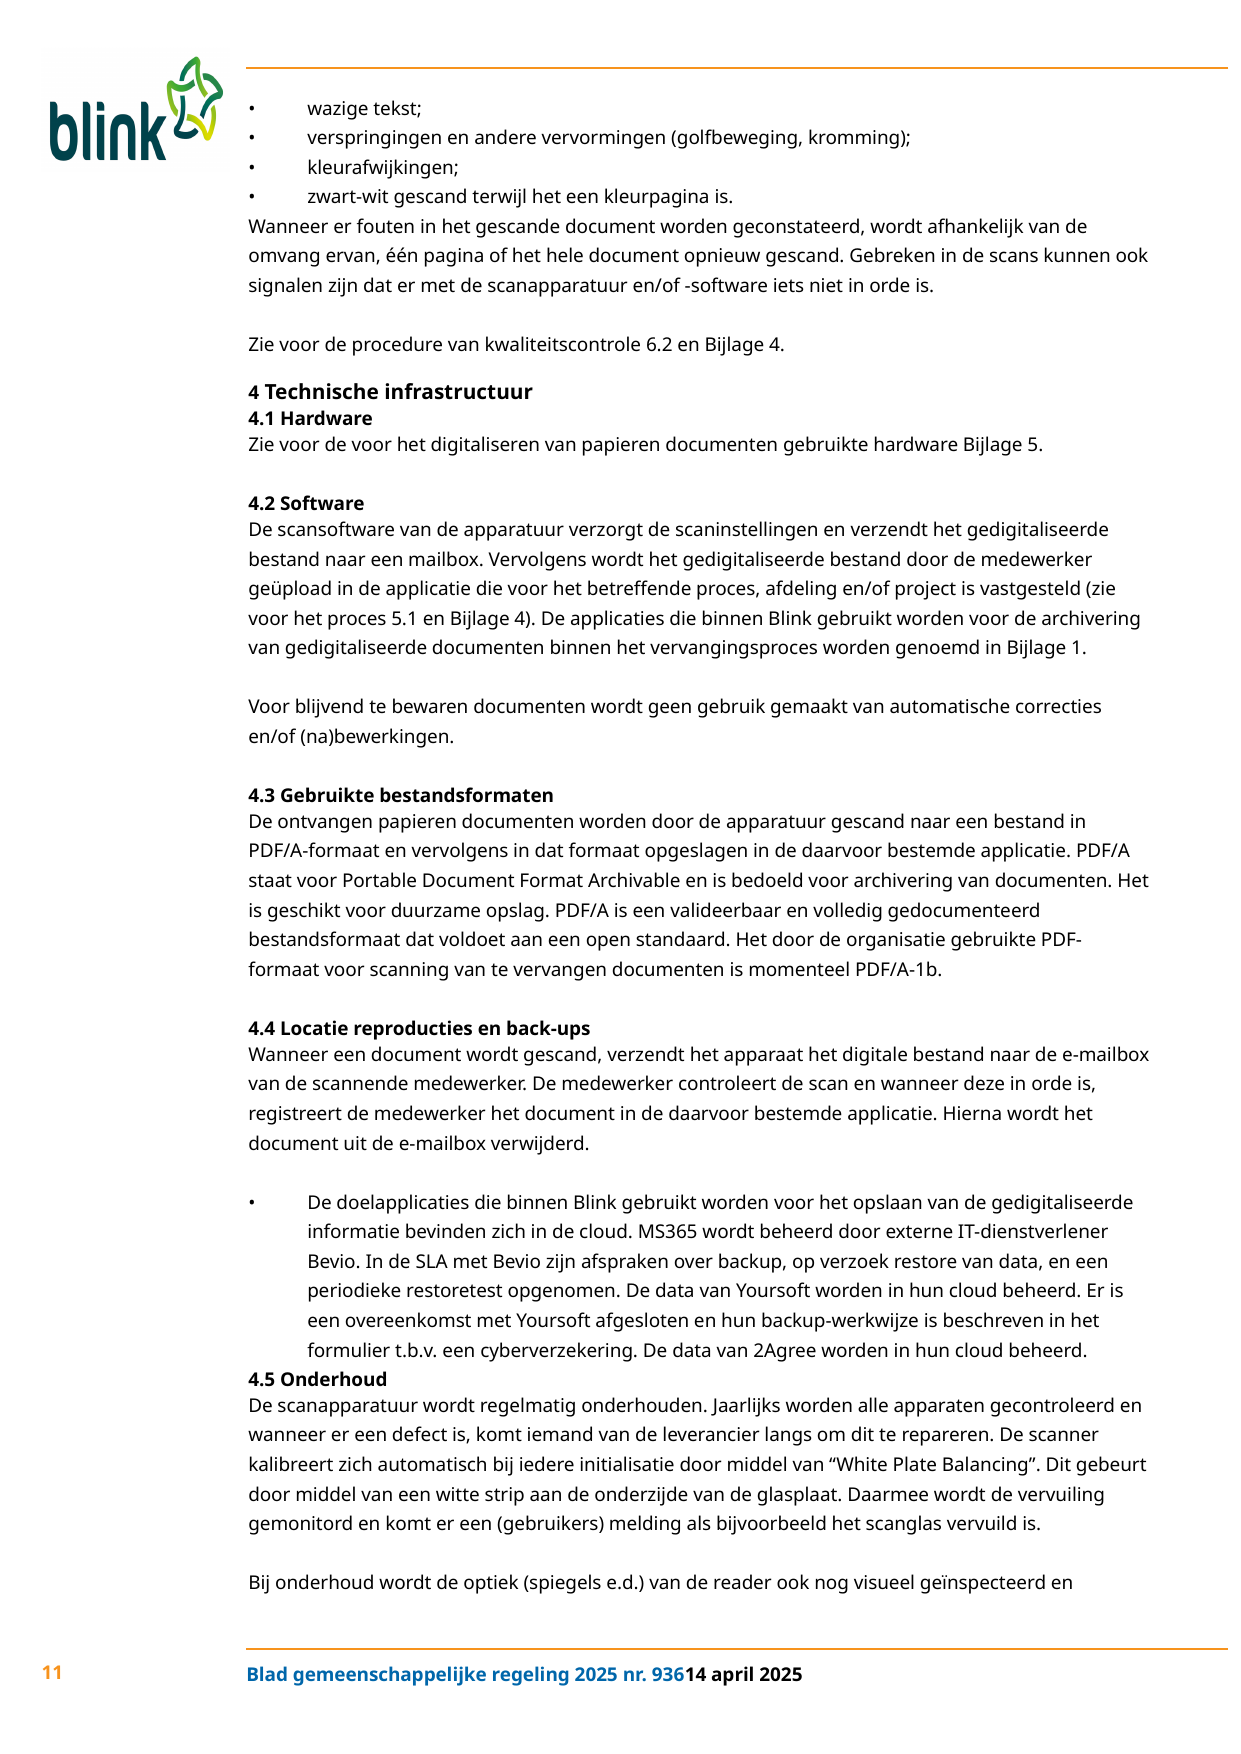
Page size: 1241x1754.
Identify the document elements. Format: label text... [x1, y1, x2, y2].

text Zie voor de procedure van kwaliteitscontrole 6.2 en Bijlage 4. [248, 331, 1152, 357]
text Bij onderhoud wordt de optiek (spiegels e.d.) van de reader ook nog visueel geïnspecteerd en [248, 1569, 1152, 1595]
text 4.5 Onderhoud [248, 1366, 1152, 1392]
text Voor blijvend te bewaren documenten wordt geen gebruik gemaakt van automatische correcties en/of (na)bewerkingen. [248, 694, 1152, 749]
text 4.2 Software [248, 490, 1152, 516]
list zwart-wit gescand terwijl het een kleurpagina is. [248, 183, 1152, 209]
text Wanneer er fouten in het gescande document worden geconstateerd, wordt afhankelijk van de omvang ervan, één pagina of het hele document opnieuw gescand. Gebreken in de scans kunnen ook signalen zijn dat er met de scanapparatuur en/of -software iets niet in orde is. [248, 213, 1152, 298]
text De scanapparatuur wordt regelmatig onderhouden. Jaarlijks worden alle apparaten gecontroleerd en wanneer er een defect is, komt iemand van de leverancier langs om dit te repareren. De scanner kalibreert zich automatisch bij iedere initialisatie door middel van “White Plate Balancing”. Dit gebeurt door middel van een witte strip aan de onderzijde van de glasplaat. Daarmee wordt de vervuiling gemonitord en komt er een (gebruikers) melding als bijvoorbeeld het scanglas vervuild is. [248, 1392, 1152, 1536]
list kleurafwijkingen; [248, 154, 1152, 180]
text 4 Technische infrastructuur [248, 377, 1152, 406]
text Wanneer een document wordt gescand, verzendt het apparaat het digitale bestand naar de e-mailbox van de scannende medewerker. De medewerker controleert de scan en wanneer deze in orde is, registreert de medewerker het document in de daarvoor bestemde applicatie. Hierna wordt het document uit de e-mailbox verwijderd. [248, 1041, 1152, 1155]
text 4.1 Hardware [248, 406, 1152, 431]
text De scansoftware van de apparatuur verzorgt de scaninstellingen en verzendt het gedigitaliseerde bestand naar een mailbox. Vervolgens wordt het gedigitaliseerde bestand door de medewerker geüpload in de applicatie die voor het betreffende proces, afdeling en/of project is vastgesteld (zie voor het proces 5.1 en Bijlage 4). De applicaties die binnen Blink gebruikt worden voor de archivering van gedigitaliseerde documenten binnen het vervangingsproces worden genoemd in Bijlage 1. [248, 516, 1152, 660]
text 4.4 Locatie reproducties en back-ups [248, 1015, 1152, 1041]
list wazige tekst; [248, 95, 1152, 121]
text Zie voor de voor het digitaliseren van papieren documenten gebruikte hardware Bijlage 5. [248, 431, 1152, 457]
text 4.3 Gebruikte bestandsformaten [248, 782, 1152, 808]
picture [41, 47, 231, 172]
text De ontvangen papieren documenten worden door de apparatuur gescand naar een bestand in PDF/A-formaat en vervolgens in dat formaat opgeslagen in de daarvoor bestemde applicatie. PDF/A staat voor Portable Document Format Archivable en is bedoeld voor archivering van documenten. Het is geschikt voor duurzame opslag. PDF/A is een valideerbaar en volledig gedocumenteerd bestandsformaat dat voldoet aan een open standaard. Het door de organisatie gebruikte PDF-formaat voor scanning van te vervangen documenten is momenteel PDF/A-1b. [248, 808, 1152, 982]
list verspringingen en andere vervormingen (golfbeweging, kromming); [248, 124, 1152, 150]
list De doelapplicaties die binnen Blink gebruikt worden voor het opslaan van de gedigitaliseerde informatie bevinden zich in de cloud. MS365 wordt beheerd door externe IT-dienstverlener Bevio. In de SLA met Bevio zijn afspraken over backup, op verzoek restore van data, en een periodieke restoretest opgenomen. De data van Yoursoft worden in hun cloud beheerd. Er is een overeenkomst met Yoursoft afgesloten en hun backup-werkwijze is beschreven in het formulier t.b.v. een cyberverzekering. De data van 2Agree worden in hun cloud beheerd. [248, 1189, 1152, 1362]
